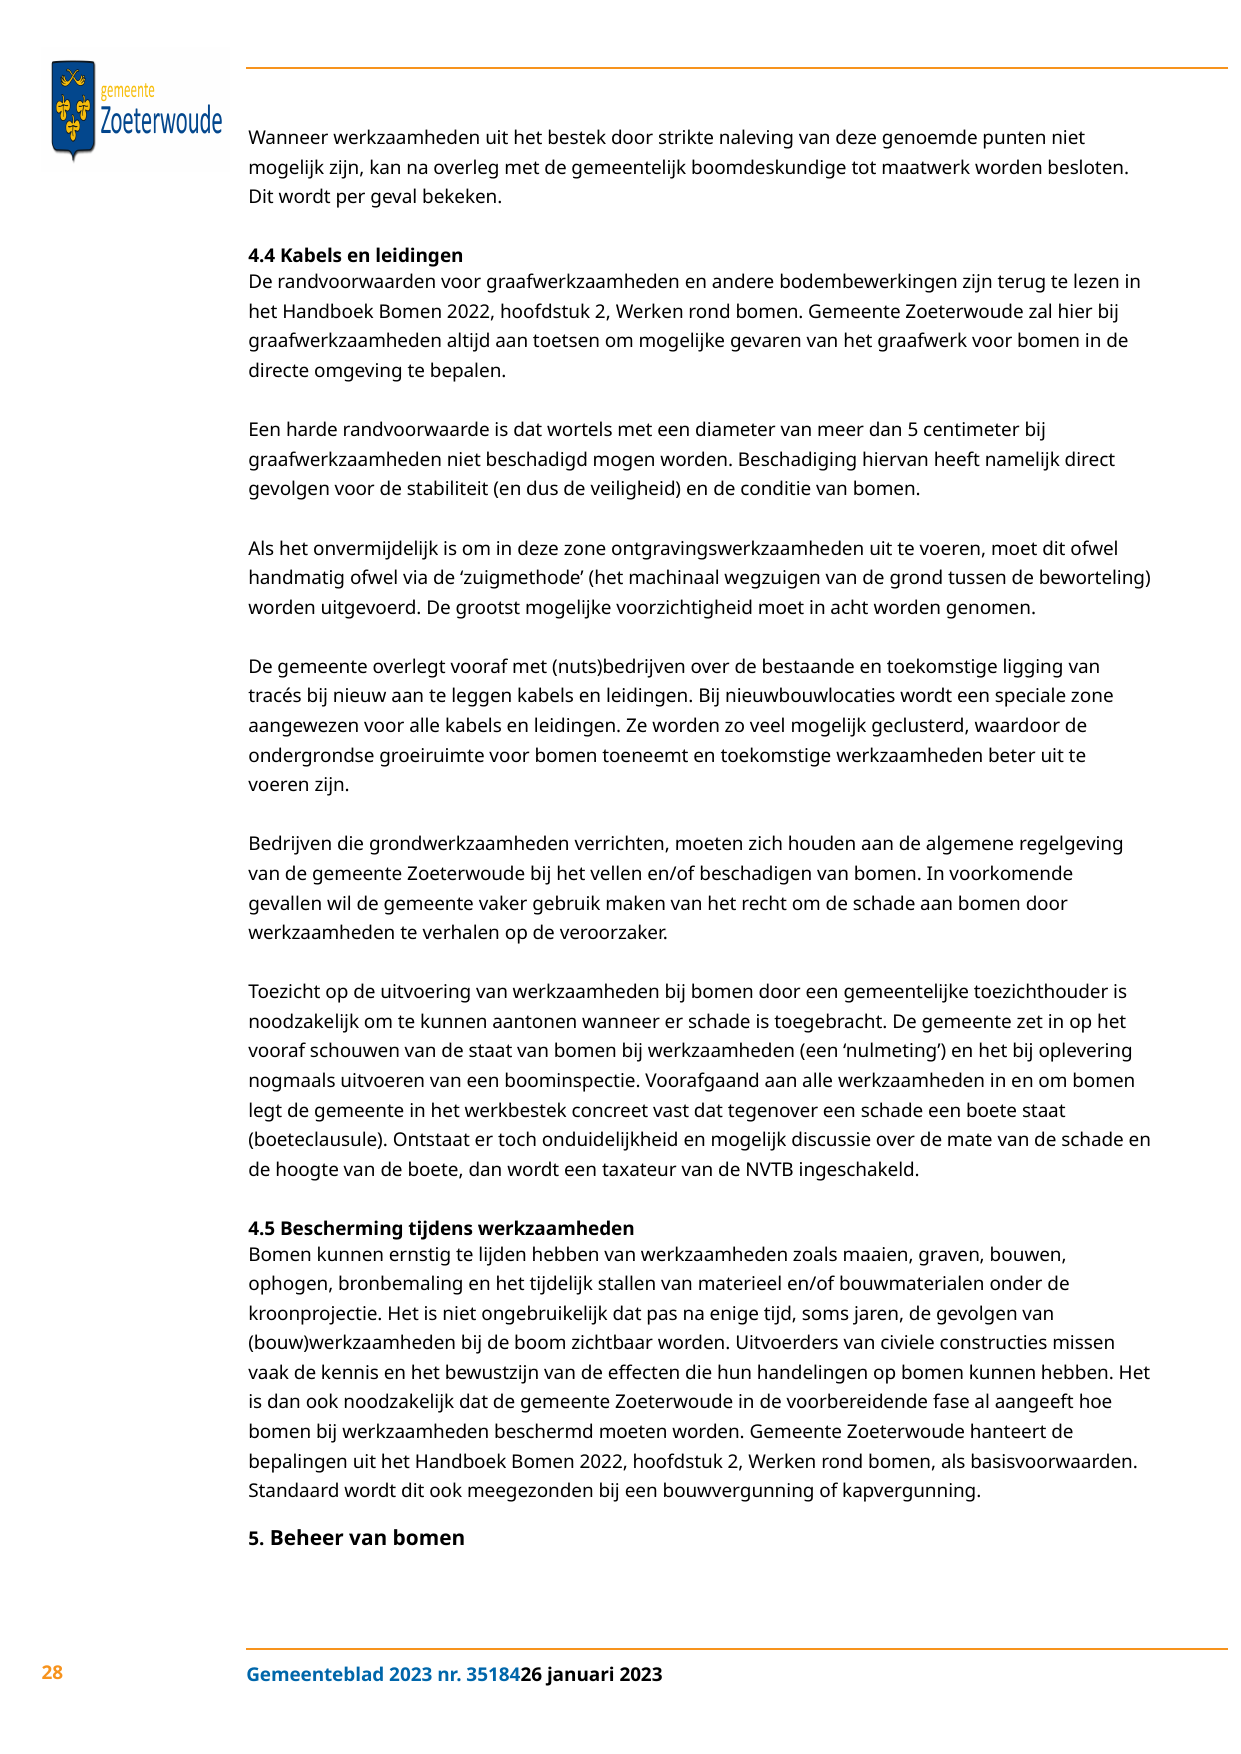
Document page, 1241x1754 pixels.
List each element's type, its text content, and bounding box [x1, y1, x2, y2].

text Als het onvermijdelijk is om in deze zone ontgravingswerkzaamheden uit te voeren, moet dit ofwel handmatig ofwel via de ‘zuigmethode’ (het machinaal wegzuigen van de grond tussen de beworteling) worden uitgevoerd. De grootst mogelijke voorzichtigheid moet in acht worden genomen. [248, 535, 1152, 619]
text Een harde randvoorwaarde is dat wortels met een diameter van meer dan 5 centimeter bij graafwerkzaamheden niet beschadigd mogen worden. Beschadiging hiervan heeft namelijk direct gevolgen voor de stabiliteit (en dus de veiligheid) en de conditie van bomen. [248, 416, 1152, 501]
text 4.5 Bescherming tijdens werkzaamheden [248, 1215, 1152, 1241]
text Toezicht op de uitvoering van werkzaamheden bij bomen door een gemeentelijke toezichthouder is noodzakelijk om te kunnen aantonen wanneer er schade is toegebracht. De gemeente zet in op het vooraf schouwen van de staat van bomen bij werkzaamheden (een ‘nulmeting’) en het bij oplevering nogmaals uitvoeren van een boominspectie. Voorafgaand aan alle werkzaamheden in en om bomen legt de gemeente in het werkbestek concreet vast dat tegenover een schade een boete staat (boeteclausule). Ontstaat er toch onduidelijkheid en mogelijk discussie over de mate van de schade en de hoogte van de boete, dan wordt een taxateur van de NVTB ingeschakeld. [248, 978, 1152, 1182]
text De randvoorwaarden voor graafwerkzaamheden en andere bodembewerkingen zijn terug te lezen in het Handboek Bomen 2022, hoofdstuk 2, Werken rond bomen. Gemeente Zoeterwoude zal hier bij graafwerkzaamheden altijd aan toetsen om mogelijke gevaren van het graafwerk voor bomen in de directe omgeving te bepalen. [248, 268, 1152, 383]
text 4.4 Kabels en leidingen [248, 243, 1152, 268]
picture [41, 47, 231, 172]
text 5. Beheer van bomen [248, 1523, 1152, 1552]
text Wanneer werkzaamheden uit het bestek door strikte naleving van deze genoemde punten niet mogelijk zijn, kan na overleg met de gemeentelijk boomdeskundige tot maatwerk worden besloten. Dit wordt per geval bekeken. [248, 124, 1152, 209]
text De gemeente overlegt vooraf met (nuts)bedrijven over de bestaande en toekomstige ligging van tracés bij nieuw aan te leggen kabels en leidingen. Bij nieuwbouwlocaties wordt een speciale zone aangewezen voor alle kabels en leidingen. Ze worden zo veel mogelijk geclusterd, waardoor de ondergrondse groeiruimte voor bomen toeneemt en toekomstige werkzaamheden beter uit te voeren zijn. [248, 653, 1152, 797]
text Bomen kunnen ernstig te lijden hebben van werkzaamheden zoals maaien, graven, bouwen, ophogen, bronbemaling en het tijdelijk stallen van materieel en/of bouwmaterialen onder de kroonprojectie. Het is niet ongebruikelijk dat pas na enige tijd, soms jaren, de gevolgen van (bouw)werkzaamheden bij de boom zichtbaar worden. Uitvoerders van civiele constructies missen vaak de kennis en het bewustzijn van de effecten die hun handelingen op bomen kunnen hebben. Het is dan ook noodzakelijk dat de gemeente Zoeterwoude in de voorbereidende fase al aangeeft hoe bomen bij werkzaamheden beschermd moeten worden. Gemeente Zoeterwoude hanteert de bepalingen uit het Handboek Bomen 2022, hoofdstuk 2, Werken rond bomen, als basisvoorwaarden. Standaard wordt dit ook meegezonden bij een bouwvergunning of kapvergunning. [248, 1241, 1152, 1503]
text Bedrijven die grondwerkzaamheden verrichten, moeten zich houden aan de algemene regelgeving van de gemeente Zoeterwoude bij het vellen en/of beschadigen van bomen. In voorkomende gevallen wil de gemeente vaker gebruik maken van het recht om de schade aan bomen door werkzaamheden te verhalen op de veroorzaker. [248, 831, 1152, 945]
